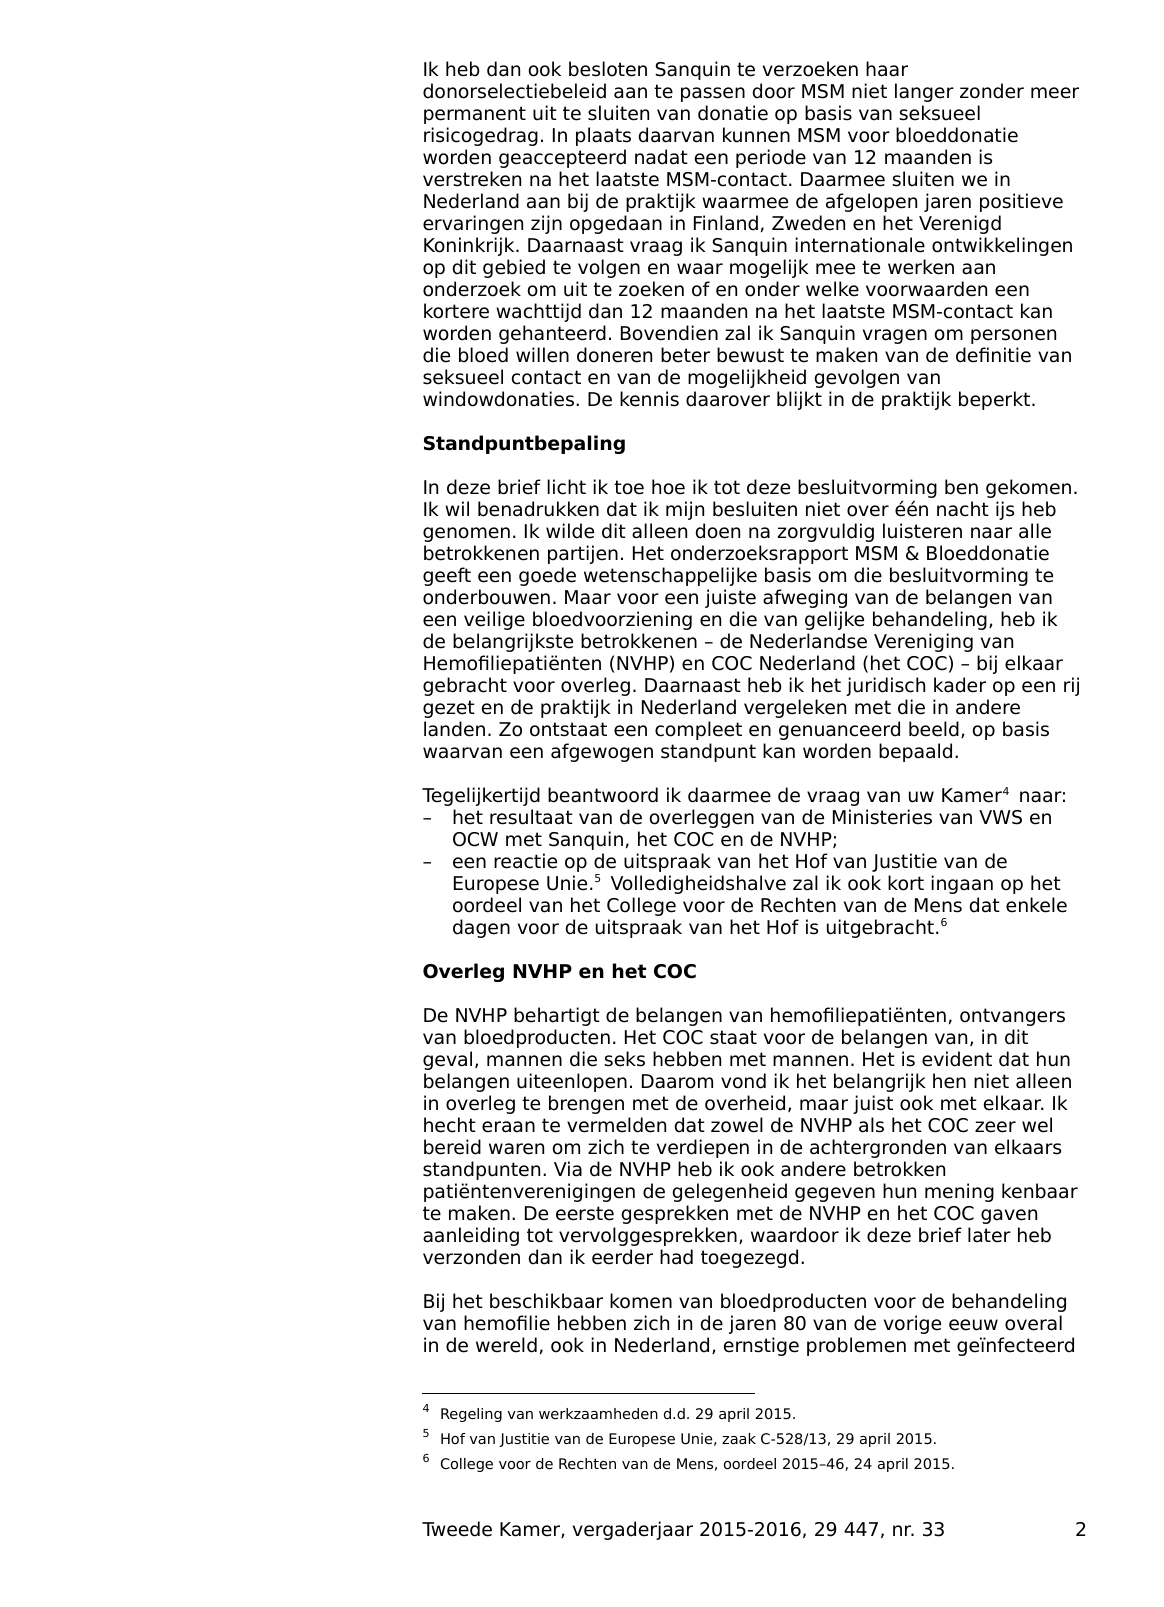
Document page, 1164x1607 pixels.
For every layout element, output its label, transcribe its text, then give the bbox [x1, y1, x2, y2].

text Regeling van werkzaamheden d.d. 29 april 2015. [422, 1402, 1087, 1424]
text – het resultaat van de overleggen van de Ministeries van VWS en OCW met Sanquin, het COC en de NVHP; [422, 807, 1087, 851]
text Tegelijkertijd beantwoord ik daarmee de vraag van uw Kamer naar: [422, 785, 1087, 807]
text Bij het beschikbaar komen van bloedproducten voor de behandeling van hemofilie hebben zich in de jaren 80 van de vorige eeuw overal in de wereld, ook in Nederland, ernstige problemen met geïnfecteerd [422, 1291, 1087, 1357]
subtitle Standpuntbepaling [422, 433, 1087, 455]
text Hof van Justitie van de Europese Unie, zaak C-528/13, 29 april 2015. [422, 1427, 1087, 1449]
text College voor de Rechten van de Mens, oordeel 2015–46, 24 april 2015. [422, 1452, 1087, 1474]
subtitle Overleg NVHP en het COC [422, 961, 1087, 983]
text Ik heb dan ook besloten Sanquin te verzoeken haar donorselectiebeleid aan te passen door MSM niet langer zonder meer permanent uit te sluiten van donatie op basis van seksueel risicogedrag. In plaats daarvan kunnen MSM voor bloeddonatie worden geaccepteerd nadat een periode van 12 maanden is verstreken na het laatste MSM-contact. Daarmee sluiten we in Nederland aan bij de praktijk waarmee de afgelopen jaren positieve ervaringen zijn opgedaan in Finland, Zweden en het Verenigd Koninkrijk. Daarnaast vraag ik Sanquin internationale ontwikkelingen op dit gebied te volgen en waar mogelijk mee te werken aan onderzoek om uit te zoeken of en onder welke voorwaarden een kortere wachttijd dan 12 maanden na het laatste MSM-contact kan worden gehanteerd. Bovendien zal ik Sanquin vragen om personen die bloed willen doneren beter bewust te maken van de definitie van seksueel contact en van de mogelijkheid gevolgen van windowdonaties. De kennis daarover blijkt in de praktijk beperkt. [422, 59, 1087, 411]
text In deze brief licht ik toe hoe ik tot deze besluitvorming ben gekomen. Ik wil benadrukken dat ik mijn besluiten niet over één nacht ijs heb genomen. Ik wilde dit alleen doen na zorgvuldig luisteren naar alle betrokkenen partijen. Het onderzoeksrapport MSM & Bloeddonatie geeft een goede wetenschappelijke basis om die besluitvorming te onderbouwen. Maar voor een juiste afweging van de belangen van een veilige bloedvoorziening en die van gelijke behandeling, heb ik de belangrijkste betrokkenen – de Nederlandse Vereniging van Hemofiliepatiënten (NVHP) en COC Nederland (het COC) – bij elkaar gebracht voor overleg. Daarnaast heb ik het juridisch kader op een rij gezet en de praktijk in Nederland vergeleken met die in andere landen. Zo ontstaat een compleet en genuanceerd beeld, op basis waarvan een afgewogen standpunt kan worden bepaald. [422, 477, 1087, 763]
text De NVHP behartigt de belangen van hemofiliepatiënten, ontvangers van bloedproducten. Het COC staat voor de belangen van, in dit geval, mannen die seks hebben met mannen. Het is evident dat hun belangen uiteenlopen. Daarom vond ik het belangrijk hen niet alleen in overleg te brengen met de overheid, maar juist ook met elkaar. Ik hecht eraan te vermelden dat zowel de NVHP als het COC zeer wel bereid waren om zich te verdiepen in de achtergronden van elkaars standpunten. Via de NVHP heb ik ook andere betrokken patiëntenverenigingen de gelegenheid gegeven hun mening kenbaar te maken. De eerste gesprekken met de NVHP en het COC gaven aanleiding tot vervolggesprekken, waardoor ik deze brief later heb verzonden dan ik eerder had toegezegd. [422, 1005, 1087, 1269]
text – een reactie op de uitspraak van het Hof van Justitie van de Europese Unie. Volledigheidshalve zal ik ook kort ingaan op het oordeel van het College voor de Rechten van de Mens dat enkele dagen voor de uitspraak van het Hof is uitgebracht. [422, 851, 1087, 939]
